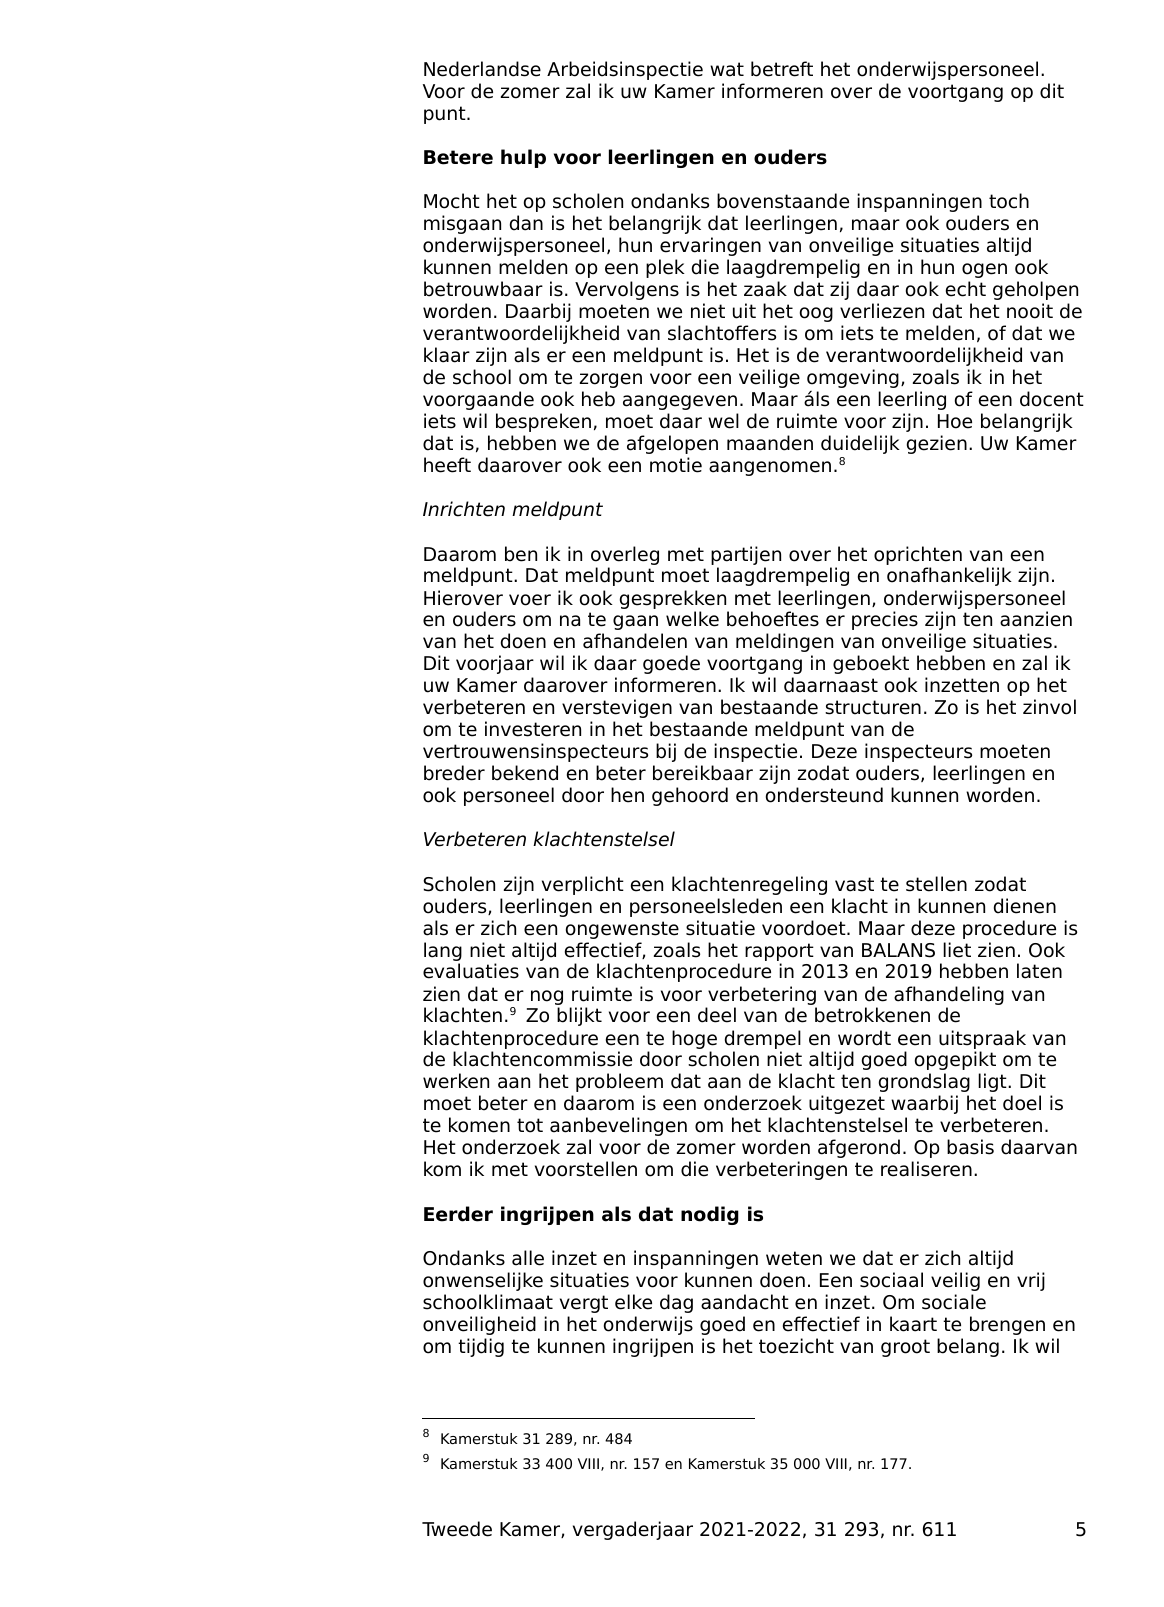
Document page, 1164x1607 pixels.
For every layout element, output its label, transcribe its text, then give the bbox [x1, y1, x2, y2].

text Daarom ben ik in overleg met partijen over het oprichten van een meldpunt. Dat meldpunt moet laagdrempelig en onafhankelijk zijn. Hierover voer ik ook gesprekken met leerlingen, onderwijspersoneel en ouders om na te gaan welke behoeftes er precies zijn ten aanzien van het doen en afhandelen van meldingen van onveilige situaties. Dit voorjaar wil ik daar goede voortgang in geboekt hebben en zal ik uw Kamer daarover informeren. Ik wil daarnaast ook inzetten op het verbeteren en verstevigen van bestaande structuren. Zo is het zinvol om te investeren in het bestaande meldpunt van de vertrouwensinspecteurs bij de inspectie. Deze inspecteurs moeten breder bekend en beter bereikbaar zijn zodat ouders, leerlingen en ook personeel door hen gehoord en ondersteund kunnen worden. [422, 543, 1087, 807]
text Nederlandse Arbeidsinspectie wat betreft het onderwijspersoneel. Voor de zomer zal ik uw Kamer informeren over de voortgang op dit punt. [422, 59, 1087, 125]
text Ondanks alle inzet en inspanningen weten we dat er zich altijd onwenselijke situaties voor kunnen doen. Een sociaal veilig en vrij schoolklimaat vergt elke dag aandacht en inzet. Om sociale onveiligheid in het onderwijs goed en effectief in kaart te brengen en om tijdig te kunnen ingrijpen is het toezicht van groot belang. Ik wil [422, 1248, 1087, 1357]
subtitle Betere hulp voor leerlingen en ouders [422, 147, 1087, 169]
subtitle Eerder ingrijpen als dat nodig is [422, 1203, 1087, 1225]
text Kamerstuk 31 289, nr. 484 [422, 1427, 1087, 1449]
subtitle Verbeteren klachtenstelsel [422, 829, 1087, 851]
text Mocht het op scholen ondanks bovenstaande inspanningen toch misgaan dan is het belangrijk dat leerlingen, maar ook ouders en onderwijspersoneel, hun ervaringen van onveilige situaties altijd kunnen melden op een plek die laagdrempelig en in hun ogen ook betrouwbaar is. Vervolgens is het zaak dat zij daar ook echt geholpen worden. Daarbij moeten we niet uit het oog verliezen dat het nooit de verantwoordelijkheid van slachtoffers is om iets te melden, of dat we klaar zijn als er een meldpunt is. Het is de verantwoordelijkheid van de school om te zorgen voor een veilige omgeving, zoals ik in het voorgaande ook heb aangegeven. Maar áls een leerling of een docent iets wil bespreken, moet daar wel de ruimte voor zijn. Hoe belangrijk dat is, hebben we de afgelopen maanden duidelijk gezien. Uw Kamer heeft daarover ook een motie aangenomen. [422, 191, 1087, 477]
text Kamerstuk 33 400 VIII, nr. 157 en Kamerstuk 35 000 VIII, nr. 177. [422, 1452, 1087, 1474]
text Scholen zijn verplicht een klachtenregeling vast te stellen zodat ouders, leerlingen en personeelsleden een klacht in kunnen dienen als er zich een ongewenste situatie voordoet. Maar deze procedure is lang niet altijd effectief, zoals het rapport van BALANS liet zien. Ook evaluaties van de klachtenprocedure in 2013 en 2019 hebben laten zien dat er nog ruimte is voor verbetering van de afhandeling van klachten. Zo blijkt voor een deel van de betrokkenen de klachtenprocedure een te hoge drempel en wordt een uitspraak van de klachtencommissie door scholen niet altijd goed opgepikt om te werken aan het probleem dat aan de klacht ten grondslag ligt. Dit moet beter en daarom is een onderzoek uitgezet waarbij het doel is te komen tot aanbevelingen om het klachtenstelsel te verbeteren. Het onderzoek zal voor de zomer worden afgerond. Op basis daarvan kom ik met voorstellen om die verbeteringen te realiseren. [422, 873, 1087, 1181]
subtitle Inrichten meldpunt [422, 499, 1087, 521]
